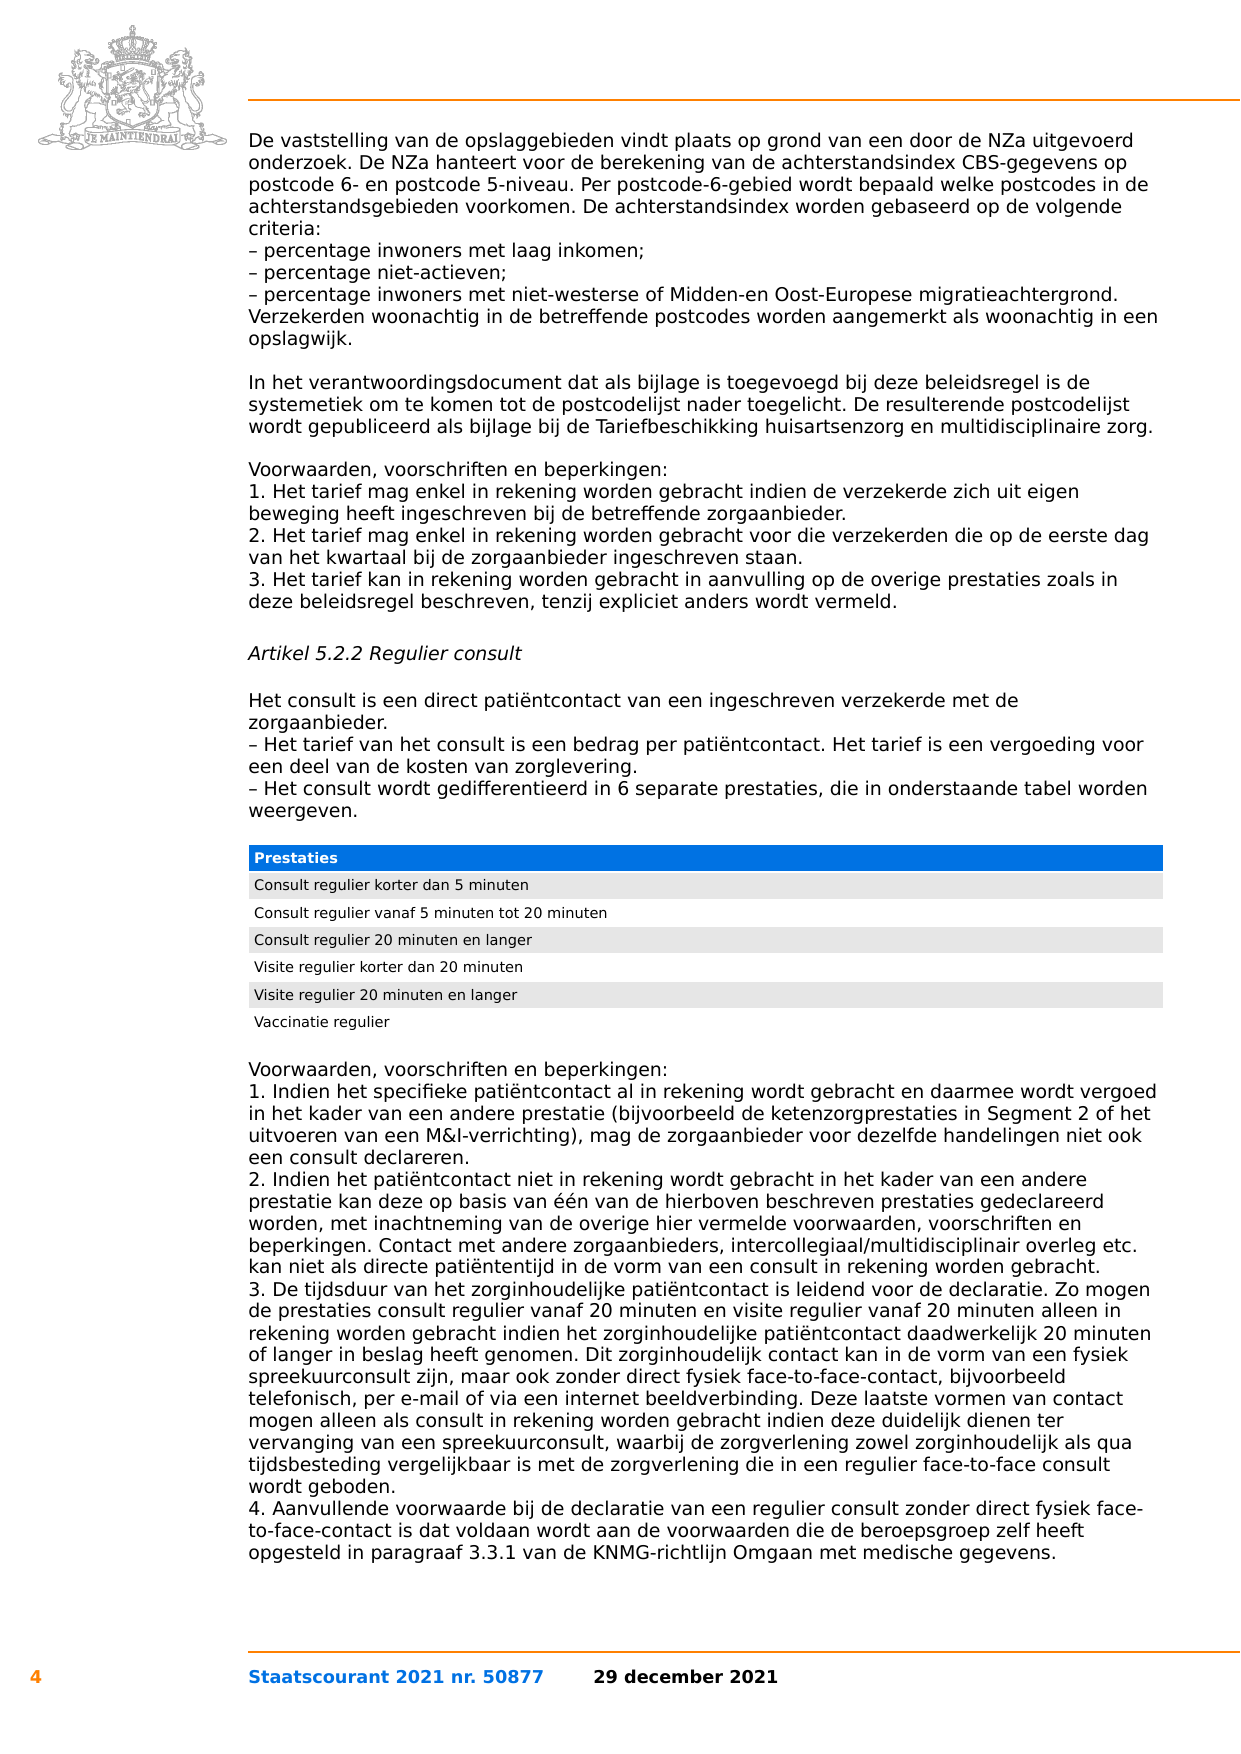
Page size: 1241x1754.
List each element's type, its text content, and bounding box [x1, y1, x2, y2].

table_cell Consult regulier korter dan 5 minuten [249, 873, 1163, 899]
text Het consult is een direct patiëntcontact van een ingeschreven verzekerde met de zorgaanbieder. [248, 690, 1163, 734]
text In het verantwoordingsdocument dat als bijlage is toegevoegd bij deze beleidsregel is de systemetiek om te komen tot de postcodelijst nader toegelicht. De resulterende postcodelijst wordt gepubliceerd als bijlage bij de Tariefbeschikking huisartsenzorg en multidisciplinaire zorg. [248, 372, 1163, 437]
text – Het consult wordt gedifferentieerd in 6 separate prestaties, die in onderstaande tabel worden weergeven. [248, 778, 1163, 822]
table_cell Vaccinatie regulier [249, 1009, 1163, 1036]
text 1. Het tarief mag enkel in rekening worden gebracht indien de verzekerde zich uit eigen beweging heeft ingeschreven bij de betreffende zorgaanbieder. [248, 481, 1163, 525]
text 2. Indien het patiëntcontact niet in rekening wordt gebracht in het kader van een andere prestatie kan deze op basis van één van de hierboven beschreven prestaties gedeclareerd worden, met inachtneming van de overige hier vermelde voorwaarden, voorschriften en beperkingen. Contact met andere zorgaanbieders, intercollegiaal/multidisciplinair overleg etc. kan niet als directe patiëntentijd in de vorm van een consult in rekening worden gebracht. [248, 1168, 1163, 1278]
text – percentage niet-actieven; [248, 262, 1163, 284]
picture [38, 25, 227, 150]
table_cell Consult regulier vanaf 5 minuten tot 20 minuten [249, 900, 1163, 926]
table_cell Visite regulier korter dan 20 minuten [249, 955, 1163, 981]
text – Het tarief van het consult is een bedrag per patiëntcontact. Het tarief is een vergoeding voor een deel van de kosten van zorglevering. [248, 734, 1163, 778]
text Verzekerden woonachtig in de betreffende postcodes worden aangemerkt als woonachtig in een opslagwijk. [248, 306, 1163, 350]
subtitle Artikel 5.2.2 Regulier consult [248, 643, 1163, 665]
text Voorwaarden, voorschriften en beperkingen: [248, 459, 1163, 481]
table_cell Visite regulier 20 minuten en langer [249, 982, 1163, 1008]
text 4. Aanvullende voorwaarde bij de declaratie van een regulier consult zonder direct fysiek face-to-face-contact is dat voldaan wordt aan de voorwaarden die de beroepsgroep zelf heeft opgesteld in paragraaf 3.3.1 van de KNMG-richtlijn Omgaan met medische gegevens. [248, 1498, 1163, 1564]
text Voorwaarden, voorschriften en beperkingen: [248, 1059, 1163, 1081]
text – percentage inwoners met laag inkomen; [248, 240, 1163, 262]
text 3. De tijdsduur van het zorginhoudelijke patiëntcontact is leidend voor de declaratie. Zo mogen de prestaties consult regulier vanaf 20 minuten en visite regulier vanaf 20 minuten alleen in rekening worden gebracht indien het zorginhoudelijke patiëntcontact daadwerkelijk 20 minuten of langer in beslag heeft genomen. Dit zorginhoudelijk contact kan in de vorm van een fysiek spreekuurconsult zijn, maar ook zonder direct fysiek face-to-face-contact, bijvoorbeeld telefonisch, per e-mail of via een internet beeldverbinding. Deze laatste vormen van contact mogen alleen als consult in rekening worden gebracht indien deze duidelijk dienen ter vervanging van een spreekuurconsult, waarbij de zorgverlening zowel zorginhoudelijk als qua tijdsbesteding vergelijkbaar is met de zorgverlening die in een regulier face-to-face consult wordt geboden. [248, 1278, 1163, 1498]
text De vaststelling van de opslaggebieden vindt plaats op grond van een door de NZa uitgevoerd onderzoek. De NZa hanteert voor de berekening van de achterstandsindex CBS-gegevens op postcode 6- en postcode 5-niveau. Per postcode-6-gebied wordt bepaald welke postcodes in de achterstandsgebieden voorkomen. De achterstandsindex worden gebaseerd op de volgende criteria: [248, 130, 1163, 240]
table_header Prestaties [249, 845, 1163, 871]
table_cell Consult regulier 20 minuten en langer [249, 927, 1163, 953]
text 3. Het tarief kan in rekening worden gebracht in aanvulling op de overige prestaties zoals in deze beleidsregel beschreven, tenzij expliciet anders wordt vermeld. [248, 569, 1163, 613]
text 2. Het tarief mag enkel in rekening worden gebracht voor die verzekerden die op de eerste dag van het kwartaal bij de zorgaanbieder ingeschreven staan. [248, 525, 1163, 569]
text 1. Indien het specifieke patiëntcontact al in rekening wordt gebracht en daarmee wordt vergoed in het kader van een andere prestatie (bijvoorbeeld de ketenzorgprestaties in Segment 2 of het uitvoeren van een M&I-verrichting), mag de zorgaanbieder voor dezelfde handelingen niet ook een consult declareren. [248, 1081, 1163, 1168]
text – percentage inwoners met niet-westerse of Midden-en Oost-Europese migratieachtergrond. [248, 284, 1163, 306]
